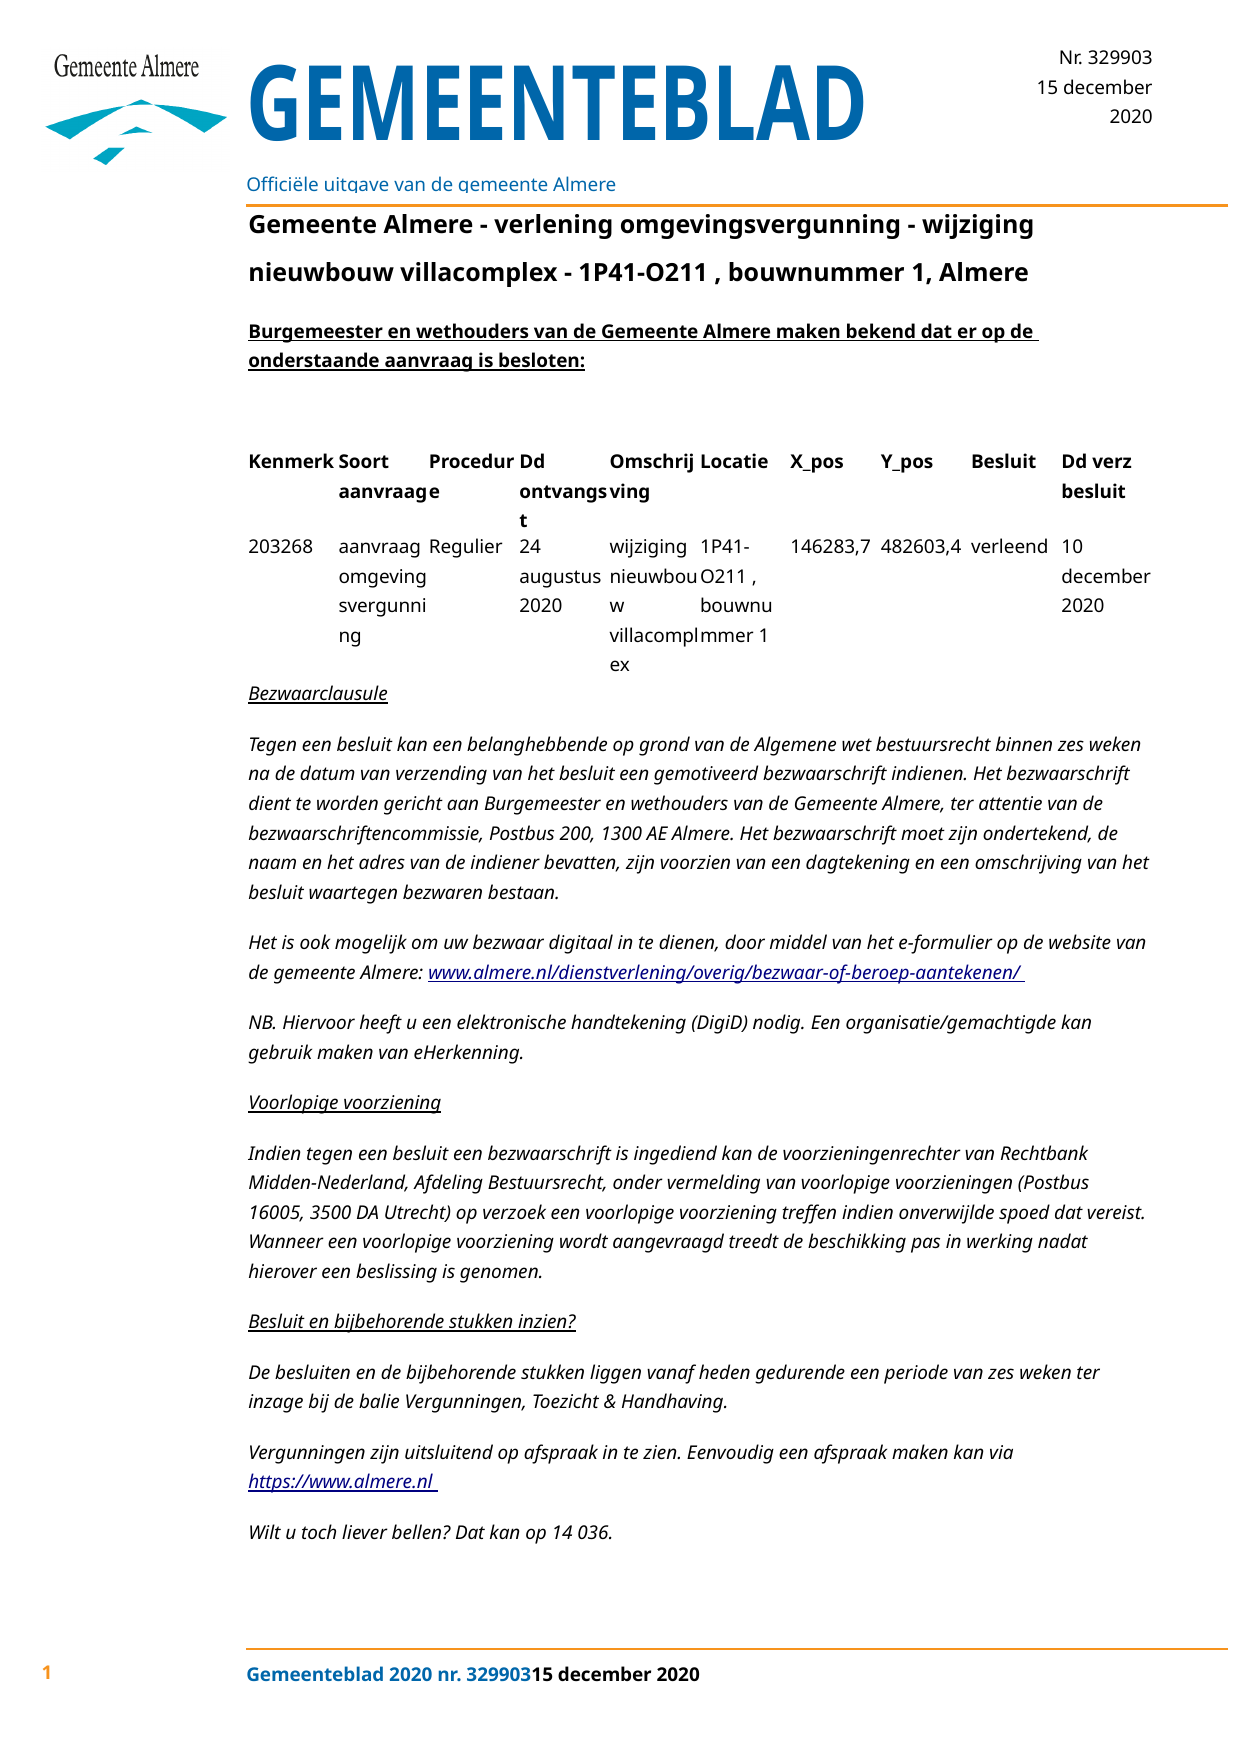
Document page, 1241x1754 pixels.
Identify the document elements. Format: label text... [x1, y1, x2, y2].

table_header Y_pos [881, 449, 971, 533]
table_header Dd ontvangst [519, 449, 609, 533]
text Vergunningen zijn uitsluitend op afspraak in te zien. Eenvoudig een afspraak maken kan via https://www.almere.nl [248, 1439, 1152, 1494]
text Gemeente Almere - verlening omgevingsvergunning - wijziging nieuwbouw villacomplex - 1P41-O211 , bouwnummer 1, Almere [248, 207, 1152, 288]
text NB. Hiervoor heeft u een elektronische handtekening (DigiD) nodig. Een organisatie/gemachtigde kan gebruik maken van eHerkenning. [248, 1009, 1152, 1065]
table_cell 24 augustus 2020 [519, 533, 609, 677]
text Burgemeester en wethouders van de Gemeente Almere maken bekend dat er op de onderstaande aanvraag is besloten: [248, 318, 1152, 373]
text Voorlopige voorziening [248, 1089, 1152, 1115]
table_cell 482603,4 [881, 533, 971, 677]
text Het is ook mogelijk om uw bezwaar digitaal in te dienen, door middel van het e-formulier op de website van de gemeente Almere: www.almere.nl/dienstverlening/overig/bezwaar-of-beroep-aantekenen/ [248, 929, 1152, 985]
table_header Besluit [971, 449, 1061, 533]
text Bezwaarclausule [248, 681, 1152, 706]
table_cell wijziging nieuwbouw villacomplex [609, 533, 700, 677]
table_cell 146283,7 [790, 533, 881, 677]
text De besluiten en de bijbehorende stukken liggen vanaf heden gedurende een periode van zes weken ter inzage bij de balie Vergunningen, Toezicht & Handhaving. [248, 1359, 1152, 1414]
table_header X_pos [790, 449, 881, 533]
text Besluit en bijbehorende stukken inzien? [248, 1308, 1152, 1334]
table_header Procedure [429, 449, 519, 533]
table_header Locatie [700, 449, 790, 533]
text Tegen een besluit kan een belanghebbende op grond van de Algemene wet bestuursrecht binnen zes weken na de datum van verzending van het besluit een gemotiveerd bezwaarschrift indienen. Het bezwaarschrift dient te worden gericht aan Burgemeester en wethouders van de Gemeente Almere, ter attentie van de bezwaarschriftencommissie, Postbus 200, 1300 AE Almere. Het bezwaarschrift moet zijn ondertekend, de naam en het adres van de indiener bevatten, zijn voorzien van een dagtekening en een omschrijving van het besluit waartegen bezwaren bestaan. [248, 731, 1152, 905]
table_cell 10 december 2020 [1061, 533, 1152, 677]
table_cell Regulier [429, 533, 519, 677]
text Wilt u toch liever bellen? Dat kan op 14 036. [248, 1519, 1152, 1545]
table_header Kenmerk [248, 449, 338, 533]
table_cell 203268 [248, 533, 338, 677]
table_cell verleend [971, 533, 1061, 677]
table_header Soort aanvraag [338, 449, 429, 533]
table_header Omschrijving [609, 449, 700, 533]
table_cell 1P41-O211 , bouwnummer 1 [700, 533, 790, 677]
table_cell aanvraag omgevingsvergunning [338, 533, 429, 677]
table_header Dd verz besluit [1061, 449, 1152, 533]
text Indien tegen een besluit een bezwaarschrift is ingediend kan de voorzieningenrechter van Rechtbank Midden-Nederland, Afdeling Bestuursrecht, onder vermelding van voorlopige voorzieningen (Postbus 16005, 3500 DA Utrecht) op verzoek een voorlopige voorziening treffen indien onverwijlde spoed dat vereist. Wanneer een voorlopige voorziening wordt aangevraagd treedt de beschikking pas in werking nadat hierover een beslissing is genomen. [248, 1140, 1152, 1284]
picture [41, 47, 231, 172]
